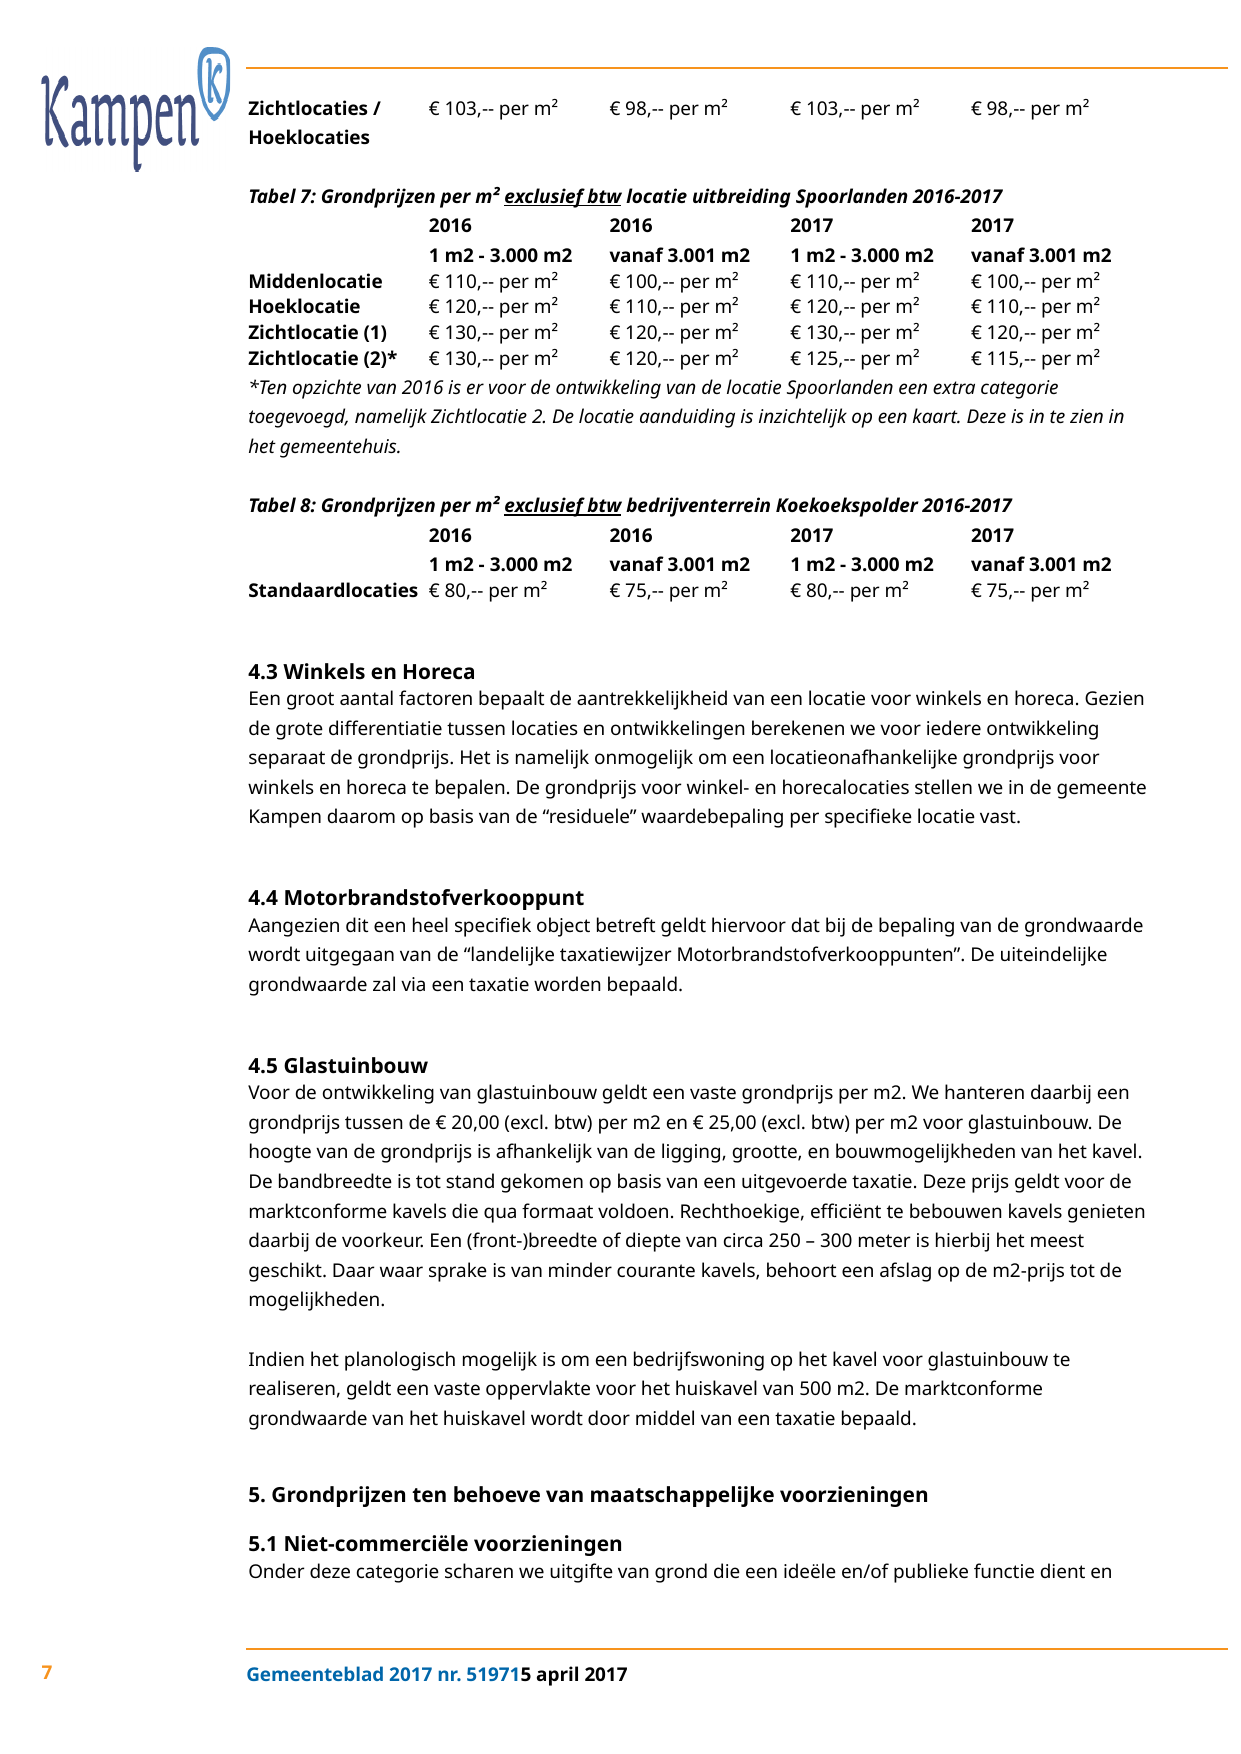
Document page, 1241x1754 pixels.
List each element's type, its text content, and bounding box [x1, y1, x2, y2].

table_cell € 75,-- per m² [609, 578, 790, 603]
table_cell € 103,-- per m² [790, 95, 971, 150]
text Indien het planologisch mogelijk is om een bedrijfswoning op het kavel voor glastuinbouw te realiseren, geldt een vaste oppervlakte voor het huiskavel van 500 m2. De marktconforme grondwaarde van het huiskavel wordt door middel van een taxatie bepaald. [248, 1346, 1152, 1431]
text Een groot aantal factoren bepaalt de aantrekkelijkheid van een locatie voor winkels en horeca. Gezien de grote differentiatie tussen locaties en ontwikkelingen berekenen we voor iedere ontwikkeling separaat de grondprijs. Het is namelijk onmogelijk om een locatieonafhankelijke grondprijs voor winkels en horeca te bepalen. De grondprijs voor winkel- en horecalocaties stellen we in de gemeente Kampen daarom op basis van de “residuele” waardebepaling per specifieke locatie vast. [248, 685, 1152, 829]
table_cell € 110,-- per m² [790, 268, 971, 294]
table_header 2016 vanaf 3.001 m2 [609, 213, 790, 268]
table_cell Zichtlocatie (2)* [248, 345, 429, 371]
table_cell € 115,-- per m² [971, 345, 1152, 371]
table_cell € 100,-- per m² [971, 268, 1152, 294]
table_cell € 110,-- per m² [609, 294, 790, 319]
text Tabel 7: Grondprijzen per m² exclusief btw locatie uitbreiding Spoorlanden 2016-2017 [248, 183, 1152, 209]
text 4.5 Glastuinbouw [248, 1051, 1152, 1079]
table_header 2017 1 m2 - 3.000 m2 [790, 522, 971, 577]
text 4.4 Motorbrandstofverkooppunt [248, 883, 1152, 912]
table_cell € 130,-- per m² [790, 319, 971, 345]
table_header 2017 vanaf 3.001 m2 [971, 213, 1152, 268]
table_cell € 120,-- per m² [609, 345, 790, 371]
table_cell € 80,-- per m² [429, 578, 609, 603]
table_header [248, 522, 429, 577]
text Onder deze categorie scharen we uitgifte van grond die een ideële en/of publieke functie dient en [248, 1558, 1152, 1584]
text 4.3 Winkels en Horeca [248, 657, 1152, 685]
table_header 2016 1 m2 - 3.000 m2 [429, 213, 609, 268]
table_cell € 120,-- per m² [971, 319, 1152, 345]
table_cell Hoeklocatie [248, 294, 429, 319]
text *Ten opzichte van 2016 is er voor de ontwikkeling van de locatie Spoorlanden een extra categorie toegevoegd, namelijk Zichtlocatie 2. De locatie aanduiding is inzichtelijk op een kaart. Deze is in te zien in het gemeentehuis. [248, 374, 1152, 459]
table_cell € 75,-- per m² [971, 578, 1152, 603]
text Voor de ontwikkeling van glastuinbouw geldt een vaste grondprijs per m2. We hanteren daarbij een grondprijs tussen de € 20,00 (excl. btw) per m2 en € 25,00 (excl. btw) per m2 voor glastuinbouw. De hoogte van de grondprijs is afhankelijk van de ligging, grootte, en bouwmogelijkheden van het kavel. De bandbreedte is tot stand gekomen op basis van een uitgevoerde taxatie. Deze prijs geldt voor de marktconforme kavels die qua formaat voldoen. Rechthoekige, efficiënt te bebouwen kavels genieten daarbij de voorkeur. Een (front-)breedte of diepte van circa 250 – 300 meter is hierbij het meest geschikt. Daar waar sprake is van minder courante kavels, behoort een afslag op de m2-prijs tot de mogelijkheden. [248, 1079, 1152, 1312]
table_cell € 98,-- per m² [971, 95, 1152, 150]
table_cell Middenlocatie [248, 268, 429, 294]
table_cell € 125,-- per m² [790, 345, 971, 371]
table_cell € 120,-- per m² [429, 294, 609, 319]
table_cell € 120,-- per m² [790, 294, 971, 319]
table_header 2017 vanaf 3.001 m2 [971, 522, 1152, 577]
table_header 2016 vanaf 3.001 m2 [609, 522, 790, 577]
picture [41, 47, 231, 172]
table_header 2017 1 m2 - 3.000 m2 [790, 213, 971, 268]
table_cell Standaardlocaties [248, 578, 429, 603]
text 5.1 Niet-commerciële voorzieningen [248, 1529, 1152, 1558]
table_cell € 110,-- per m² [971, 294, 1152, 319]
table_cell € 130,-- per m² [429, 345, 609, 371]
table_header [248, 213, 429, 268]
text Aangezien dit een heel specifiek object betreft geldt hiervoor dat bij de bepaling van de grondwaarde wordt uitgegaan van de “landelijke taxatiewijzer Motorbrandstofverkooppunten”. De uiteindelijke grondwaarde zal via een taxatie worden bepaald. [248, 912, 1152, 997]
table_cell € 103,-- per m² [429, 95, 609, 150]
table_cell Zichtlocaties / Hoeklocaties [248, 95, 429, 150]
table_cell € 130,-- per m² [429, 319, 609, 345]
table_cell € 80,-- per m² [790, 578, 971, 603]
table_cell € 98,-- per m² [609, 95, 790, 150]
table_cell Zichtlocatie (1) [248, 319, 429, 345]
table_cell € 110,-- per m² [429, 268, 609, 294]
text Tabel 8: Grondprijzen per m² exclusief btw bedrijventerrein Koekoekspolder 2016-2017 [248, 492, 1152, 518]
text 5. Grondprijzen ten behoeve van maatschappelijke voorzieningen [248, 1480, 1152, 1509]
table_cell € 120,-- per m² [609, 319, 790, 345]
table_cell € 100,-- per m² [609, 268, 790, 294]
table_header 2016 1 m2 - 3.000 m2 [429, 522, 609, 577]
